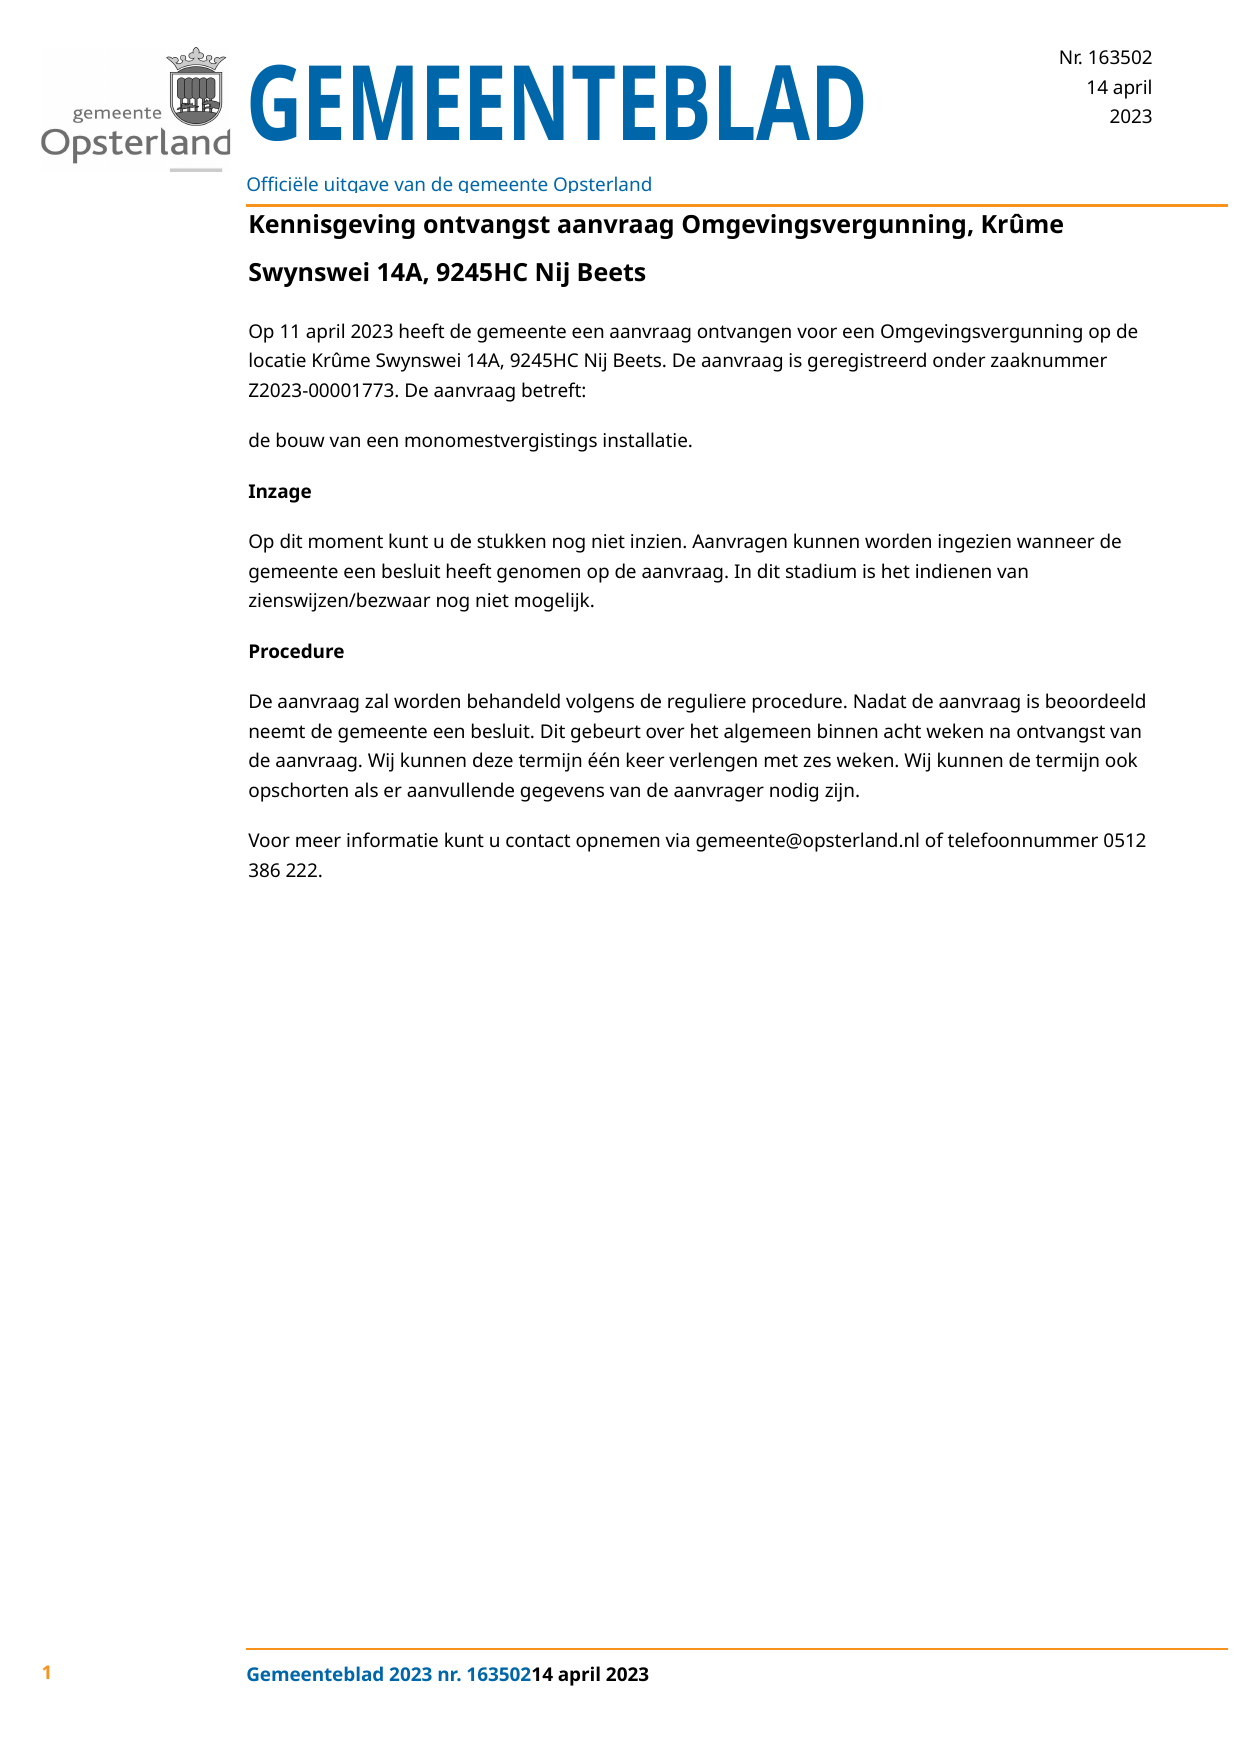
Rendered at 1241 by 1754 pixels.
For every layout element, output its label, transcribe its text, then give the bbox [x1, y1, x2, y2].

text Op dit moment kunt u de stukken nog niet inzien. Aanvragen kunnen worden ingezien wanneer de gemeente een besluit heeft genomen op de aanvraag. In dit stadium is het indienen van zienswijzen/bezwaar nog niet mogelijk. [248, 528, 1152, 613]
text Op 11 april 2023 heeft de gemeente een aanvraag ontvangen voor een Omgevingsvergunning op de locatie Krûme Swynswei 14A, 9245HC Nij Beets. De aanvraag is geregistreerd onder zaaknummer Z2023-00001773. De aanvraag betreft: [248, 318, 1152, 403]
text De aanvraag zal worden behandeld volgens de reguliere procedure. Nadat de aanvraag is beoordeeld neemt de gemeente een besluit. Dit gebeurt over het algemeen binnen acht weken na ontvangst van de aanvraag. Wij kunnen deze termijn één keer verlengen met zes weken. Wij kunnen de termijn ook opschorten als er aanvullende gegevens van de aanvrager nodig zijn. [248, 688, 1152, 803]
text Kennisgeving ontvangst aanvraag Omgevingsvergunning, Krûme Swynswei 14A, 9245HC Nij Beets [248, 207, 1152, 288]
text Inzage [248, 478, 1152, 504]
text Voor meer informatie kunt u contact opnemen via gemeente@opsterland.nl of telefoonnummer 0512 386 222. [248, 827, 1152, 883]
text Procedure [248, 638, 1152, 664]
picture [41, 47, 231, 172]
text de bouw van een monomestvergistings installatie. [248, 427, 1152, 453]
